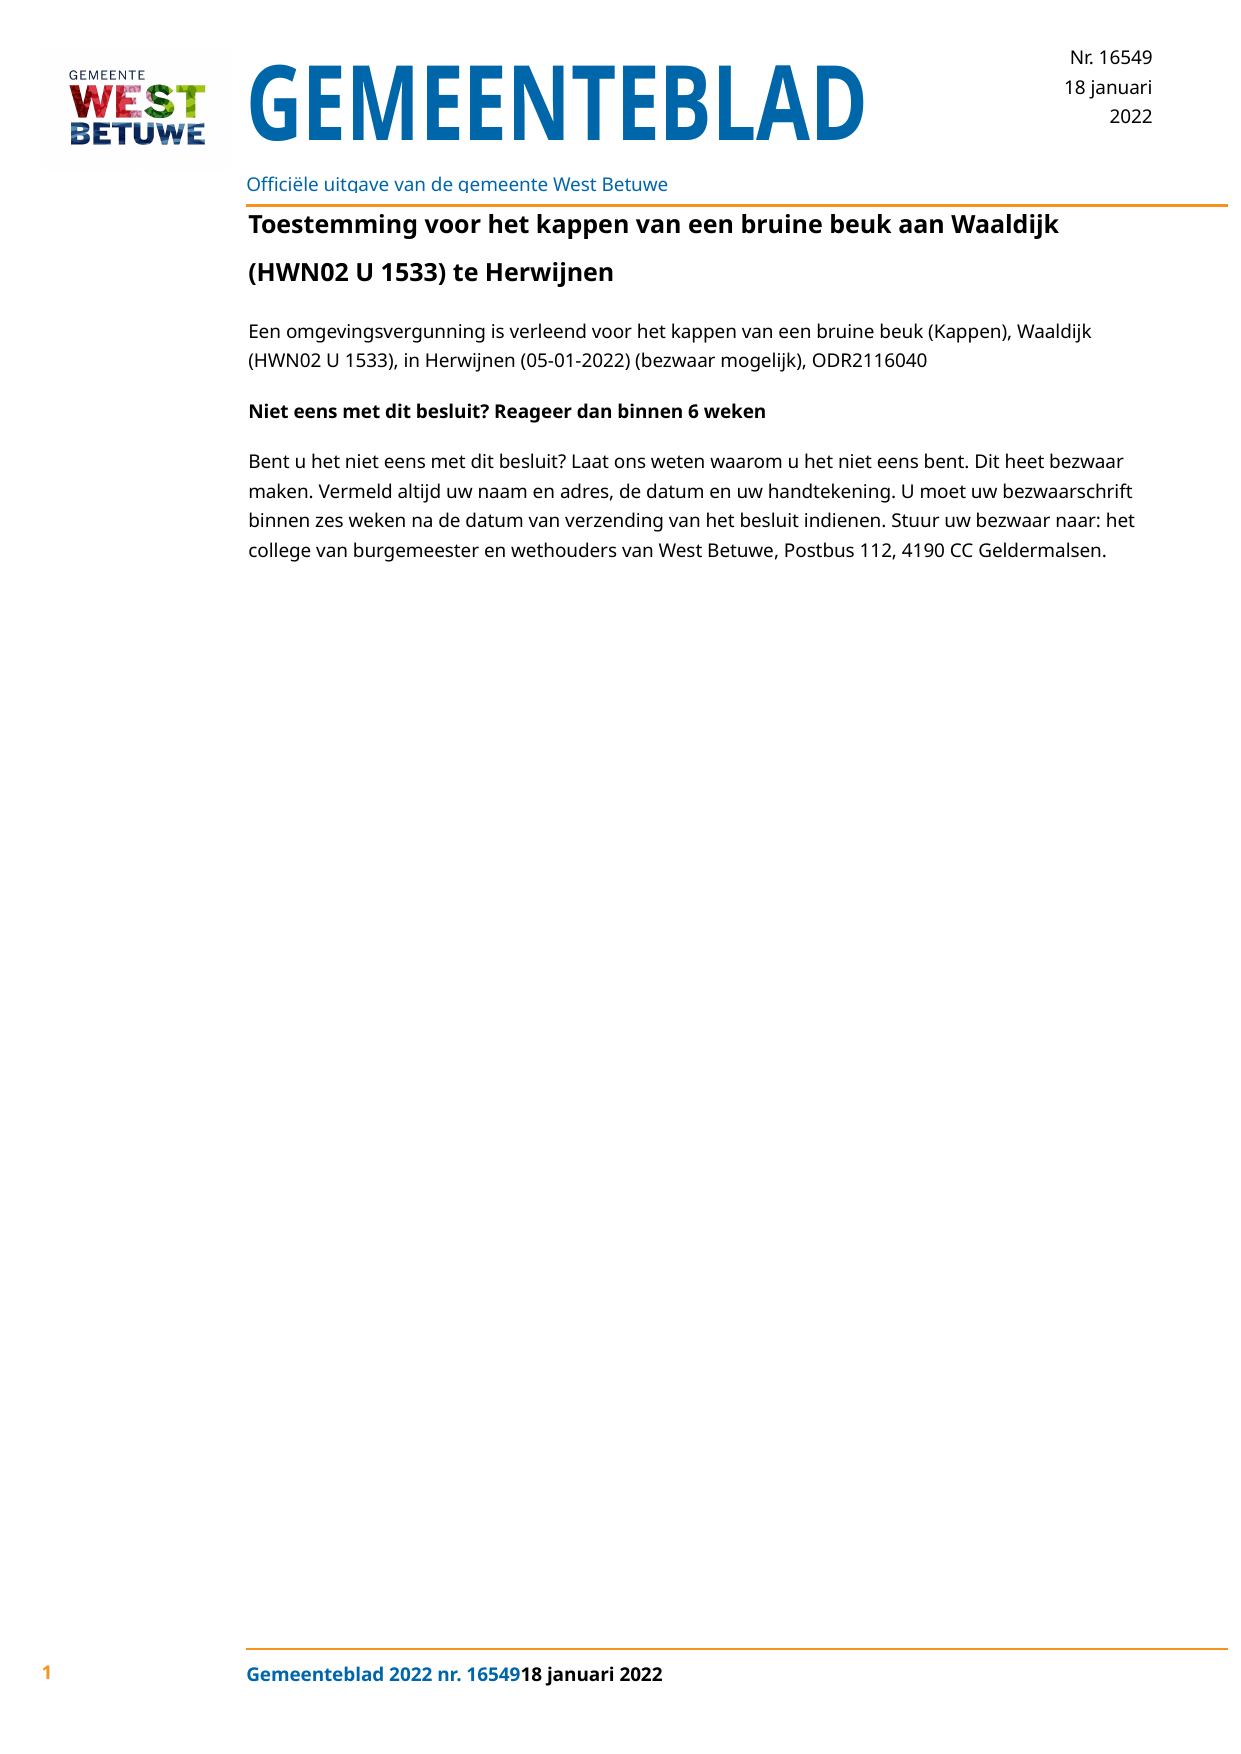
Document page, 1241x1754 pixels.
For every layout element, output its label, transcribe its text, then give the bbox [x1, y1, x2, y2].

text Bent u het niet eens met dit besluit? Laat ons weten waarom u het niet eens bent. Dit heet bezwaar maken. Vermeld altijd uw naam en adres, de datum en uw handtekening. U moet uw bezwaarschrift binnen zes weken na de datum van verzending van het besluit indienen. Stuur uw bezwaar naar: het college van burgemeester en wethouders van West Betuwe, Postbus 112, 4190 CC Geldermalsen. [248, 448, 1152, 563]
text Een omgevingsvergunning is verleend voor het kappen van een bruine beuk (Kappen), Waaldijk (HWN02 U 1533), in Herwijnen (05-01-2022) (bezwaar mogelijk), ODR2116040 [248, 318, 1152, 373]
text Niet eens met dit besluit? Reageer dan binnen 6 weken [248, 398, 1152, 424]
picture [41, 47, 231, 172]
text Toestemming voor het kappen van een bruine beuk aan Waaldijk (HWN02 U 1533) te Herwijnen [248, 207, 1152, 288]
